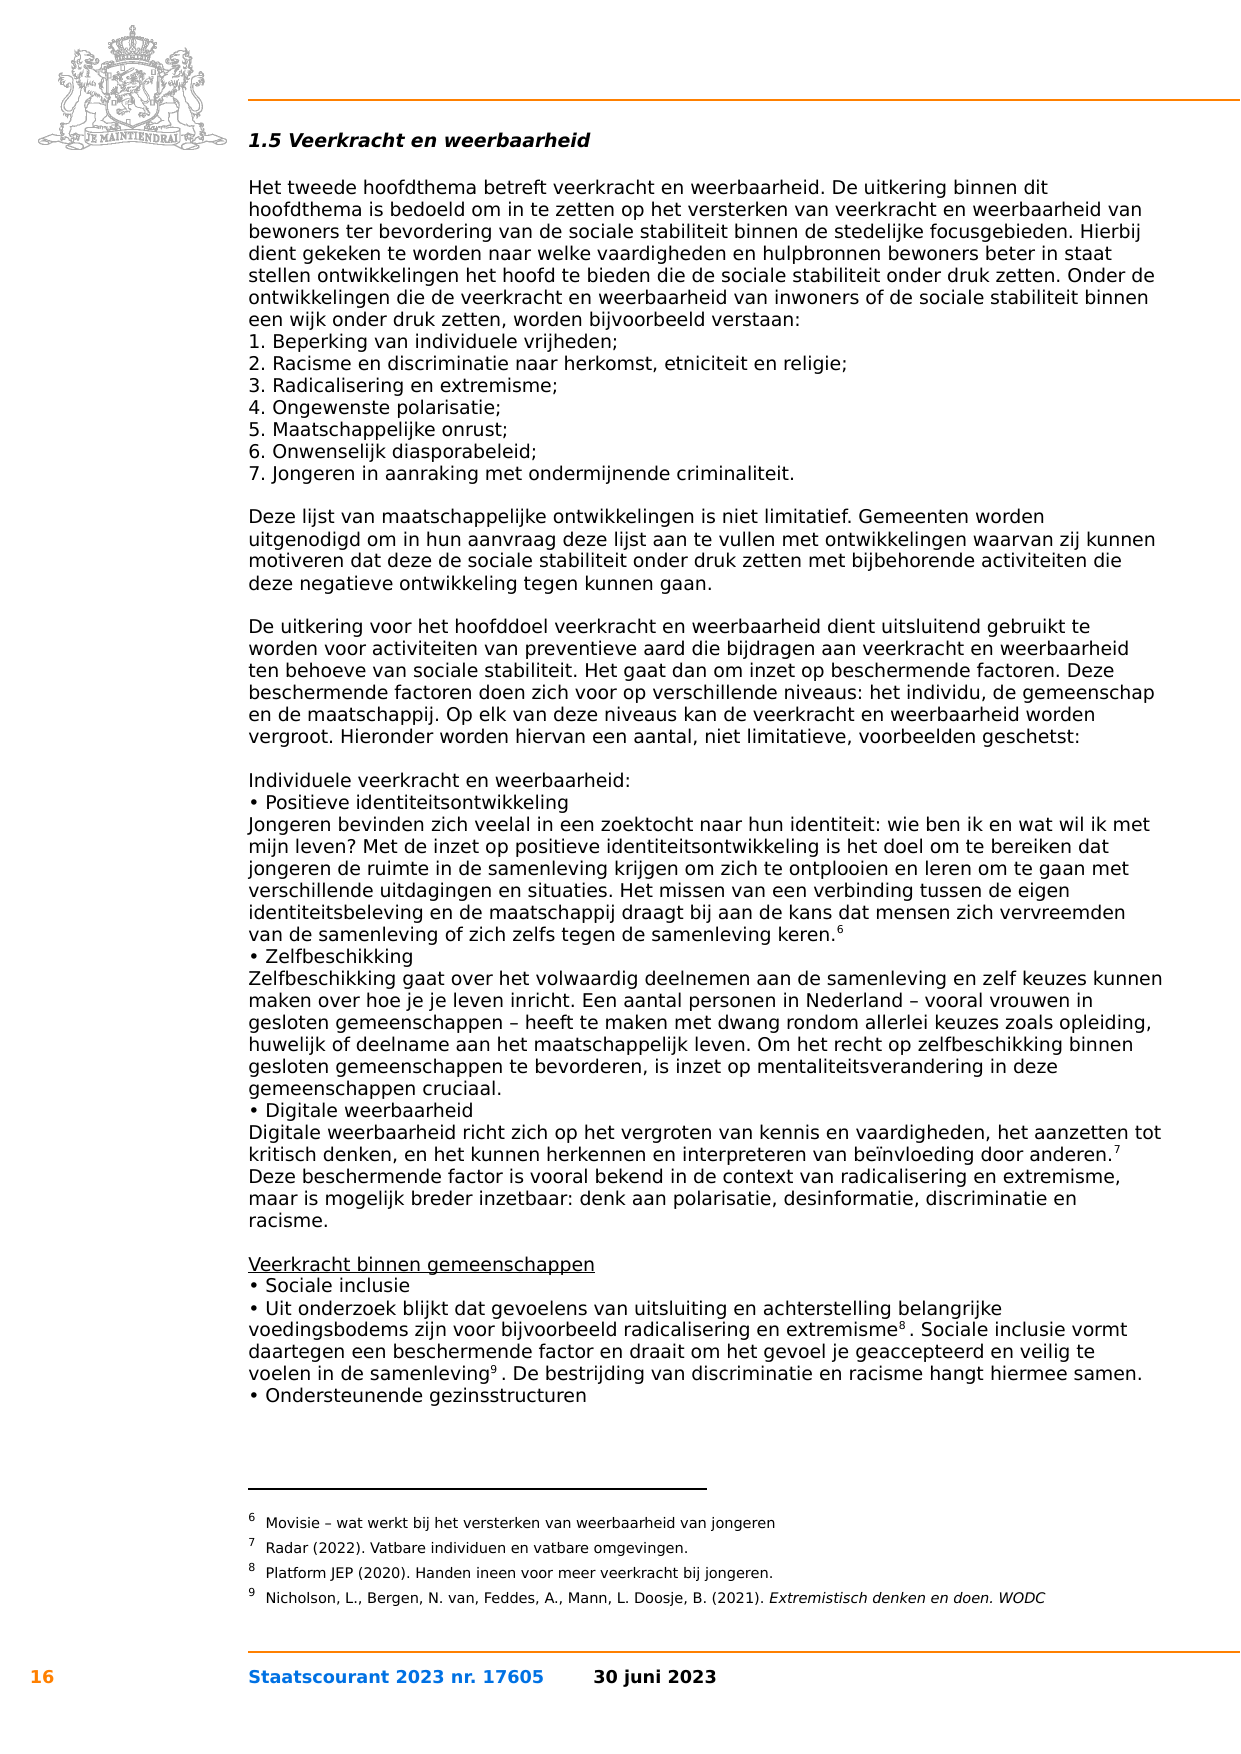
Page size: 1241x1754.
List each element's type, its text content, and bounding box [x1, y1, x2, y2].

text • Zelfbeschikking [248, 946, 1163, 968]
text Nicholson, L., Bergen, N. van, Feddes, A., Mann, L. Doosje, B. (2021). Extremistisch denken en doen. WODC [248, 1586, 1163, 1608]
text Platform JEP (2020). Handen ineen voor meer veerkracht bij jongeren. [248, 1561, 1163, 1583]
text • Positieve identiteitsontwikkeling [248, 792, 1163, 814]
text • Ondersteunende gezinsstructuren [248, 1385, 1163, 1407]
text • Sociale inclusie [248, 1275, 1163, 1297]
text Jongeren bevinden zich veelal in een zoektocht naar hun identiteit: wie ben ik en wat wil ik met mijn leven? Met de inzet op positieve identiteitsontwikkeling is het doel om te bereiken dat jongeren de ruimte in de samenleving krijgen om zich te ontplooien en leren om te gaan met verschillende uitdagingen en situaties. Het missen van een verbinding tussen de eigen identiteitsbeleving en de maatschappij draagt bij aan de kans dat mensen zich vervreemden van de samenleving of zich zelfs tegen de samenleving keren. [248, 814, 1163, 946]
text De uitkering voor het hoofddoel veerkracht en weerbaarheid dient uitsluitend gebruikt te worden voor activiteiten van preventieve aard die bijdragen aan veerkracht en weerbaarheid ten behoeve van sociale stabiliteit. Het gaat dan om inzet op beschermende factoren. Deze beschermende factoren doen zich voor op verschillende niveaus: het individu, de gemeenschap en de maatschappij. Op elk van deze niveaus kan de veerkracht en weerbaarheid worden vergroot. Hieronder worden hiervan een aantal, niet limitatieve, voorbeelden geschetst: [248, 616, 1163, 748]
text Movisie – wat werkt bij het versterken van weerbaarheid van jongeren [248, 1511, 1163, 1533]
text 7. Jongeren in aanraking met ondermijnende criminaliteit. [248, 463, 1163, 484]
text 1. Beperking van individuele vrijheden; [248, 331, 1163, 353]
text 2. Racisme en discriminatie naar herkomst, etniciteit en religie; [248, 353, 1163, 375]
picture [38, 25, 227, 150]
text 5. Maatschappelijke onrust; [248, 419, 1163, 441]
text 4. Ongewenste polarisatie; [248, 397, 1163, 419]
subtitle 1.5 Veerkracht en weerbaarheid [248, 130, 1163, 152]
text 6. Onwenselijk diasporabeleid; [248, 441, 1163, 463]
text Radar (2022). Vatbare individuen en vatbare omgevingen. [248, 1536, 1163, 1558]
text Digitale weerbaarheid richt zich op het vergroten van kennis en vaardigheden, het aanzetten tot kritisch denken, en het kunnen herkennen en interpreteren van beïnvloeding door anderen. Deze beschermende factor is vooral bekend in de context van radicalisering en extremisme, maar is mogelijk breder inzetbaar: denk aan polarisatie, desinformatie, discriminatie en racisme. [248, 1122, 1163, 1232]
text Zelfbeschikking gaat over het volwaardig deelnemen aan de samenleving en zelf keuzes kunnen maken over hoe je je leven inricht. Een aantal personen in Nederland – vooral vrouwen in gesloten gemeenschappen – heeft te maken met dwang rondom allerlei keuzes zoals opleiding, huwelijk of deelname aan het maatschappelijk leven. Om het recht op zelfbeschikking binnen gesloten gemeenschappen te bevorderen, is inzet op mentaliteitsverandering in deze gemeenschappen cruciaal. [248, 968, 1163, 1100]
text Deze lijst van maatschappelijke ontwikkelingen is niet limitatief. Gemeenten worden uitgenodigd om in hun aanvraag deze lijst aan te vullen met ontwikkelingen waarvan zij kunnen motiveren dat deze de sociale stabiliteit onder druk zetten met bijbehorende activiteiten die deze negatieve ontwikkeling tegen kunnen gaan. [248, 506, 1163, 594]
text • Uit onderzoek blijkt dat gevoelens van uitsluiting en achterstelling belangrijke voedingsbodems zijn voor bijvoorbeeld radicalisering en extremisme. Sociale inclusie vormt daartegen een beschermende factor en draait om het gevoel je geaccepteerd en veilig te voelen in de samenleving. De bestrijding van discriminatie en racisme hangt hiermee samen. [248, 1297, 1163, 1385]
text • Digitale weerbaarheid [248, 1100, 1163, 1122]
text Veerkracht binnen gemeenschappen [248, 1253, 1163, 1275]
text Individuele veerkracht en weerbaarheid: [248, 770, 1163, 792]
text Het tweede hoofdthema betreft veerkracht en weerbaarheid. De uitkering binnen dit hoofdthema is bedoeld om in te zetten op het versterken van veerkracht en weerbaarheid van bewoners ter bevordering van de sociale stabiliteit binnen de stedelijke focusgebieden. Hierbij dient gekeken te worden naar welke vaardigheden en hulpbronnen bewoners beter in staat stellen ontwikkelingen het hoofd te bieden die de sociale stabiliteit onder druk zetten. Onder de ontwikkelingen die de veerkracht en weerbaarheid van inwoners of de sociale stabiliteit binnen een wijk onder druk zetten, worden bijvoorbeeld verstaan: [248, 177, 1163, 331]
text 3. Radicalisering en extremisme; [248, 375, 1163, 397]
